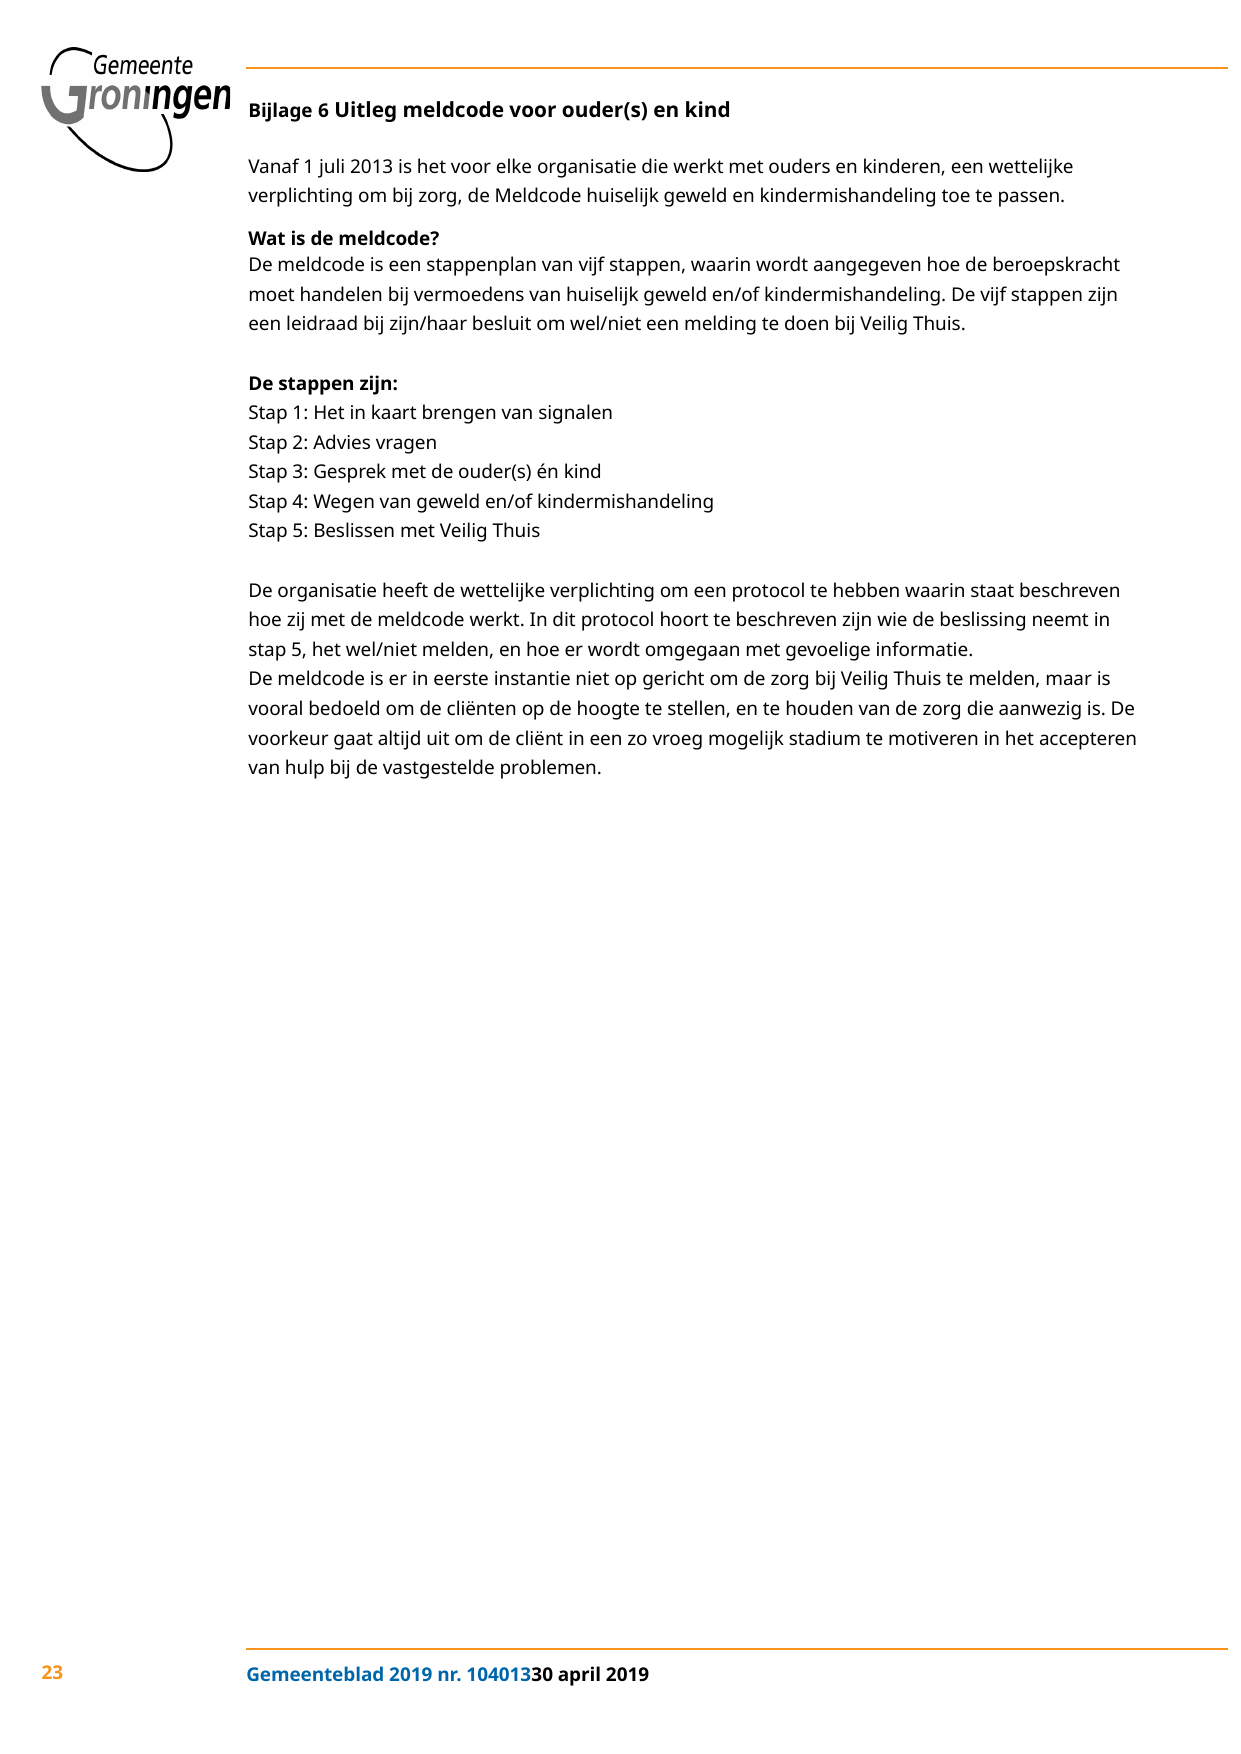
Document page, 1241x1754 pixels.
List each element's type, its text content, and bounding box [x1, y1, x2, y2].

text Stap 2: Advies vragen [248, 429, 1152, 454]
text Stap 3: Gesprek met de ouder(s) én kind [248, 458, 1152, 484]
text Vanaf 1 juli 2013 is het voor elke organisatie die werkt met ouders en kinderen, een wettelijke verplichting om bij zorg, de Meldcode huiselijk geweld en kindermishandeling toe te passen. [248, 153, 1152, 208]
picture [41, 47, 231, 172]
text Stap 4: Wegen van geweld en/of kindermishandeling [248, 488, 1152, 514]
text De stappen zijn: [248, 370, 1152, 395]
text Stap 5: Beslissen met Veilig Thuis [248, 518, 1152, 543]
text Bijlage 6 Uitleg meldcode voor ouder(s) en kind [248, 95, 1152, 123]
text Stap 1: Het in kaart brengen van signalen [248, 399, 1152, 425]
text De meldcode is een stappenplan van vijf stappen, waarin wordt aangegeven hoe de beroepskracht moet handelen bij vermoedens van huiselijk geweld en/of kindermishandeling. De vijf stappen zijn een leidraad bij zijn/haar besluit om wel/niet een melding te doen bij Veilig Thuis. [248, 251, 1152, 336]
text De organisatie heeft de wettelijke verplichting om een protocol te hebben waarin staat beschreven hoe zij met de meldcode werkt. In dit protocol hoort te beschreven zijn wie de beslissing neemt in stap 5, het wel/niet melden, en hoe er wordt omgegaan met gevoelige informatie. [248, 577, 1152, 662]
text Wat is de meldcode? [248, 226, 1152, 251]
text De meldcode is er in eerste instantie niet op gericht om de zorg bij Veilig Thuis te melden, maar is vooral bedoeld om de cliënten op de hoogte te stellen, en te houden van de zorg die aanwezig is. De voorkeur gaat altijd uit om de cliënt in een zo vroeg mogelijk stadium te motiveren in het accepteren van hulp bij de vastgestelde problemen. [248, 666, 1152, 780]
